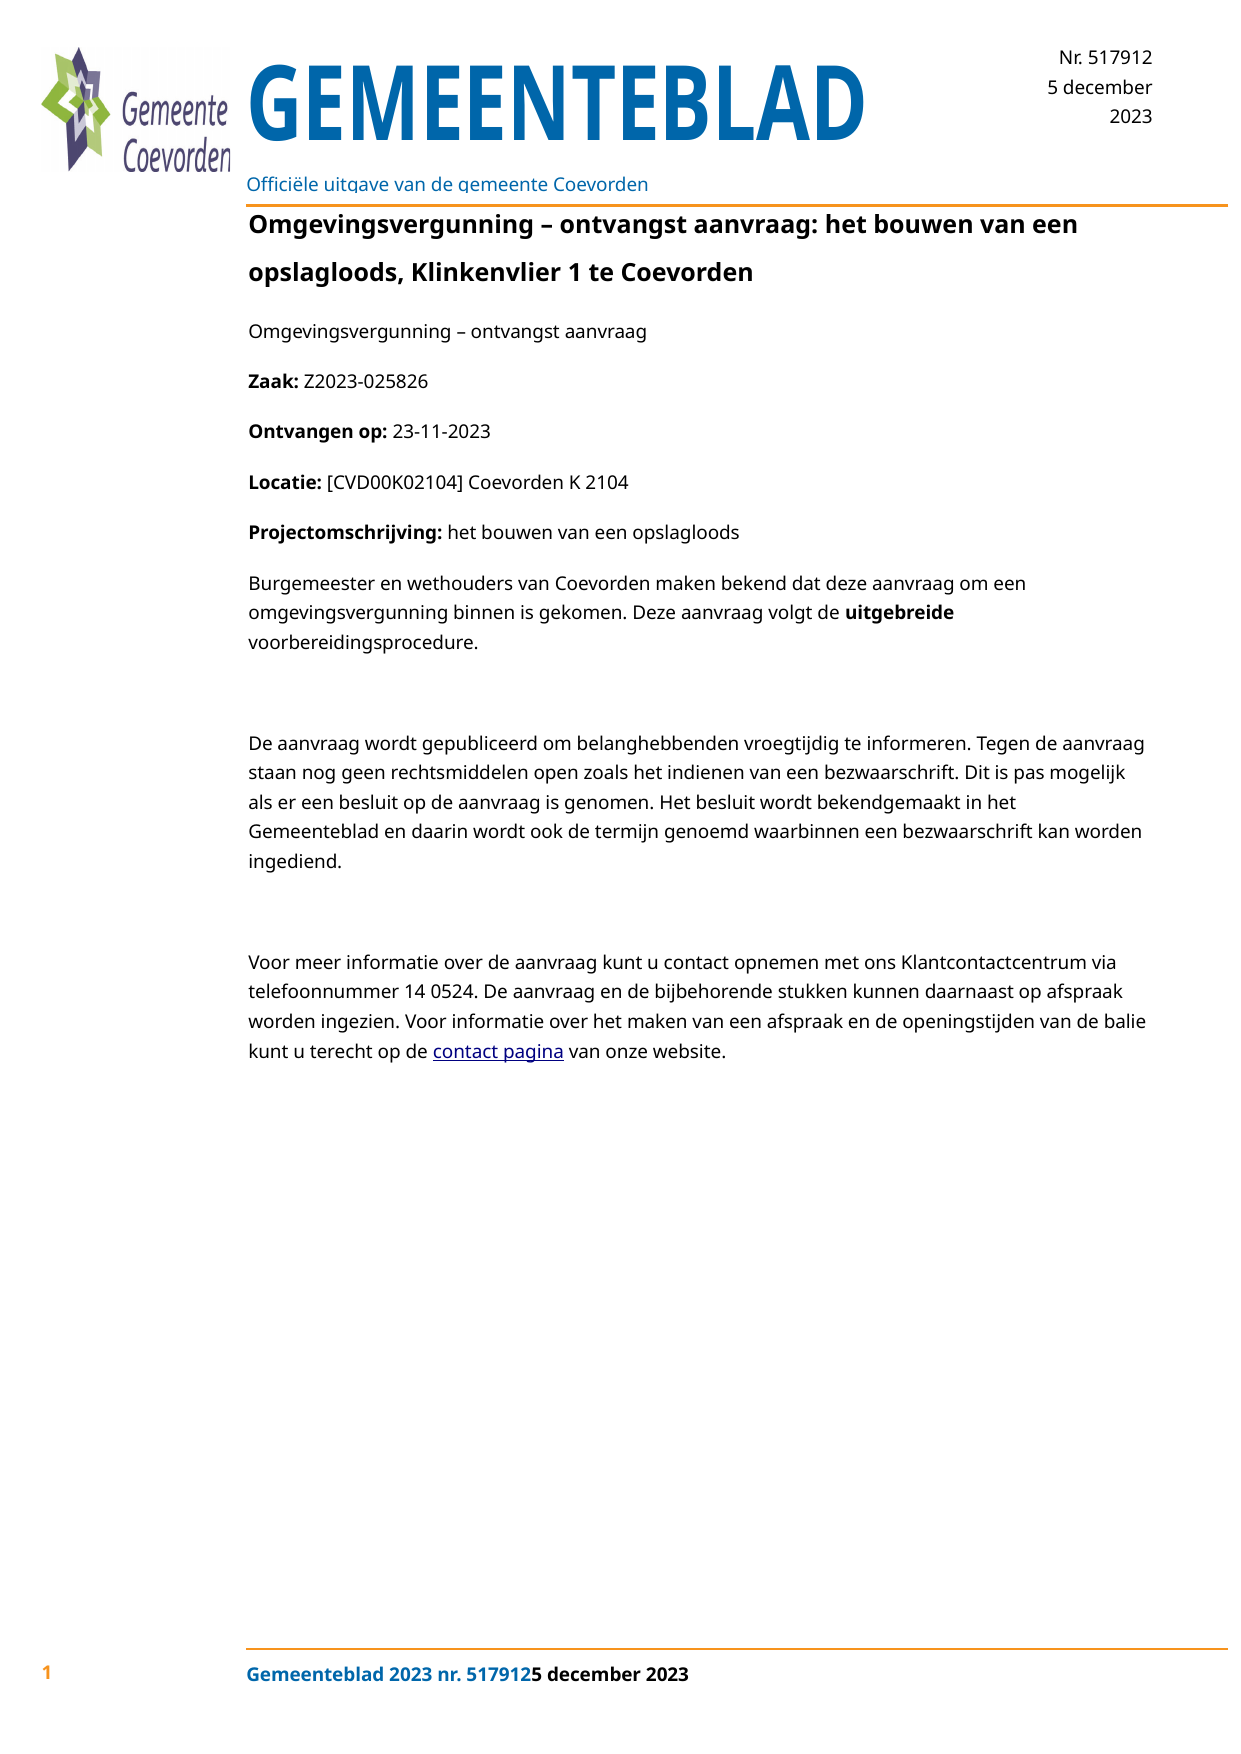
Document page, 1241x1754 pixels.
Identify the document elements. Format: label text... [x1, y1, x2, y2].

text Zaak: Z2023-025826 [248, 368, 1152, 394]
text Locatie: [CVD00K02104] Coevorden K 2104 [248, 469, 1152, 495]
text De aanvraag wordt gepubliceerd om belanghebbenden vroegtijdig te informeren. Tegen de aanvraag staan nog geen rechtsmiddelen open zoals het indienen van een bezwaarschrift. Dit is pas mogelijk als er een besluit op de aanvraag is genomen. Het besluit wordt bekendgemaakt in het Gemeenteblad en daarin wordt ook de termijn genoemd waarbinnen een bezwaarschrift kan worden ingediend. [248, 730, 1152, 874]
text Ontvangen op: 23-11-2023 [248, 419, 1152, 444]
text Burgemeester en wethouders van Coevorden maken bekend dat deze aanvraag om een omgevingsvergunning binnen is gekomen. Deze aanvraag volgt de uitgebreide voorbereidingsprocedure. [248, 570, 1152, 655]
text Projectomschrijving: het bouwen van een opslagloods [248, 519, 1152, 545]
picture [41, 47, 231, 172]
text Omgevingsvergunning – ontvangst aanvraag [248, 318, 1152, 344]
text Omgevingsvergunning – ontvangst aanvraag: het bouwen van een opslagloods, Klinkenvlier 1 te Coevorden [248, 207, 1152, 288]
text Voor meer informatie over de aanvraag kunt u contact opnemen met ons Klantcontactcentrum via telefoonnummer 14 0524. De aanvraag en de bijbehorende stukken kunnen daarnaast op afspraak worden ingezien. Voor informatie over het maken van een afspraak en de openingstijden van de balie kunt u terecht op de contact pagina van onze website. [248, 949, 1152, 1064]
